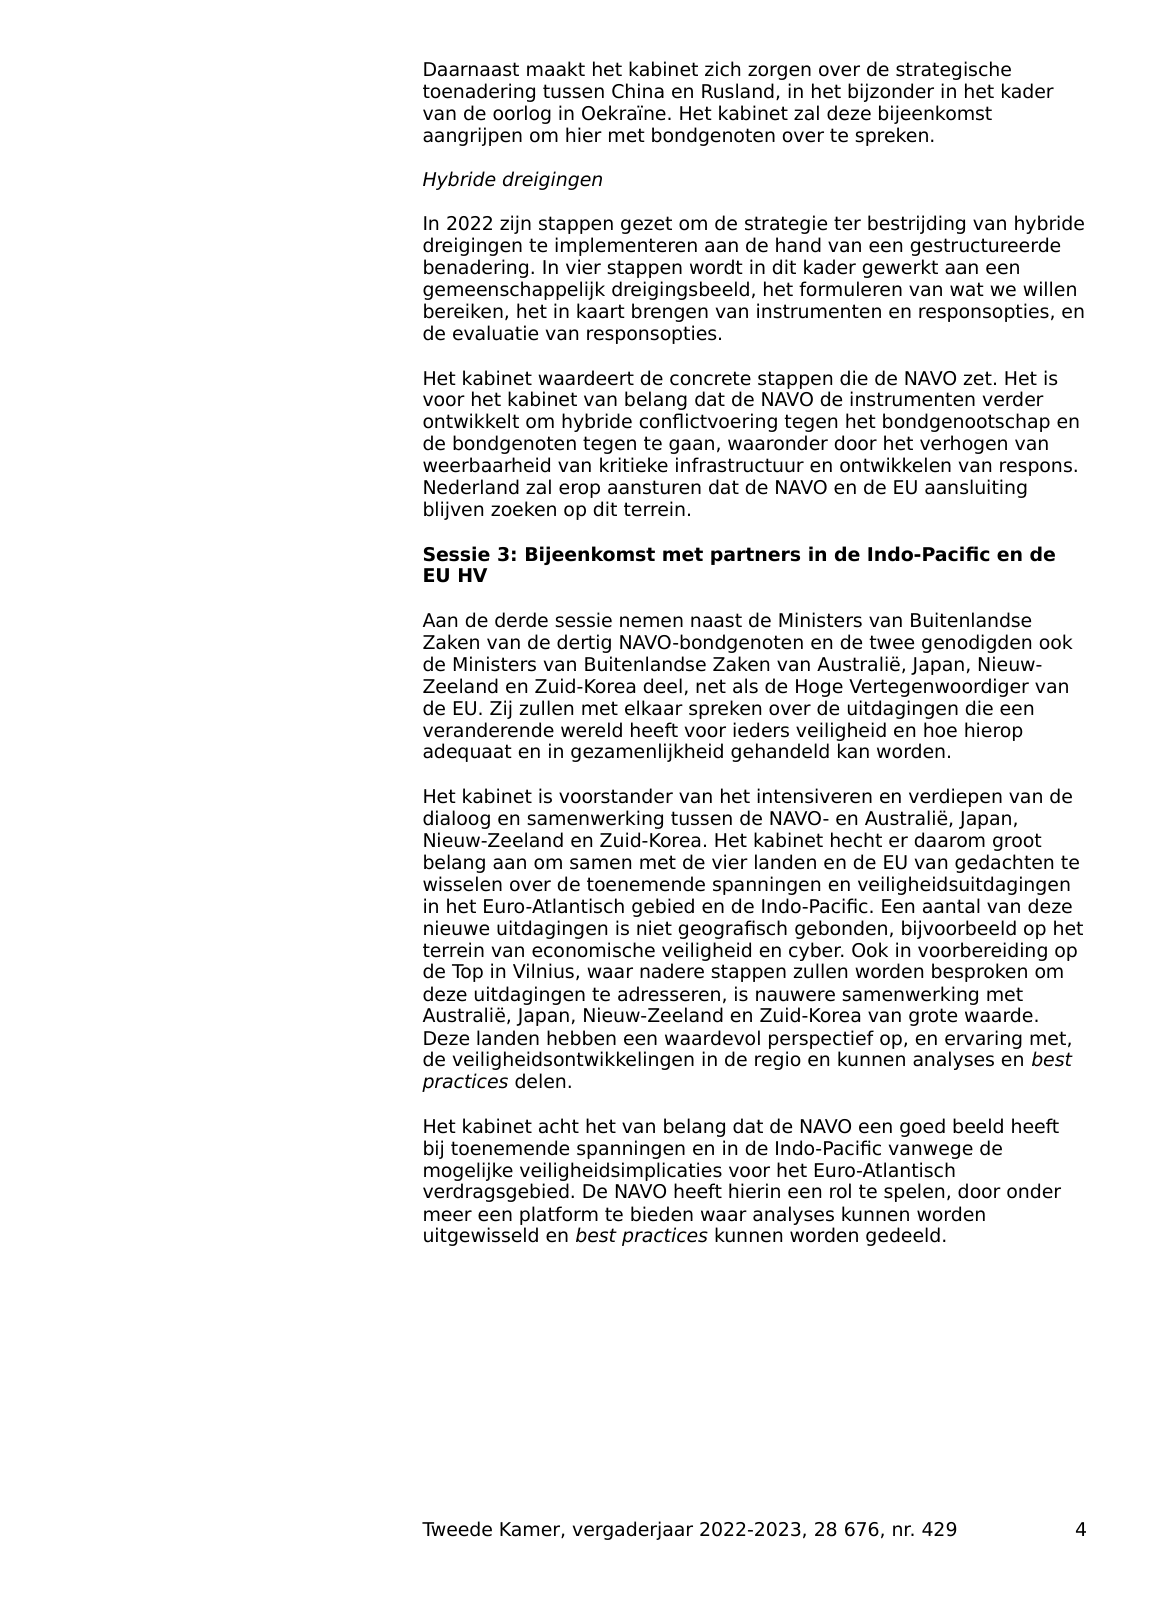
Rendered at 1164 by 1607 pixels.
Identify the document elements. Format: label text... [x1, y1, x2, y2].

text Daarnaast maakt het kabinet zich zorgen over de strategische toenadering tussen China en Rusland, in het bijzonder in het kader van de oorlog in Oekraïne. Het kabinet zal deze bijeenkomst aangrijpen om hier met bondgenoten over te spreken. [422, 59, 1087, 147]
subtitle Hybride dreigingen [422, 169, 1087, 191]
text Het kabinet acht het van belang dat de NAVO een goed beeld heeft bij toenemende spanningen en in de Indo-Pacific vanwege de mogelijke veiligheidsimplicaties voor het Euro-Atlantisch verdragsgebied. De NAVO heeft hierin een rol te spelen, door onder meer een platform te bieden waar analyses kunnen worden uitgewisseld en best practices kunnen worden gedeeld. [422, 1116, 1087, 1247]
text Het kabinet waardeert de concrete stappen die de NAVO zet. Het is voor het kabinet van belang dat de NAVO de instrumenten verder ontwikkelt om hybride conflictvoering tegen het bondgenootschap en de bondgenoten tegen te gaan, waaronder door het verhogen van weerbaarheid van kritieke infrastructuur en ontwikkelen van respons. Nederland zal erop aansturen dat de NAVO en de EU aansluiting blijven zoeken op dit terrein. [422, 367, 1087, 521]
text Aan de derde sessie nemen naast de Ministers van Buitenlandse Zaken van de dertig NAVO-bondgenoten en de twee genodigden ook de Ministers van Buitenlandse Zaken van Australië, Japan, Nieuw-Zeeland en Zuid-Korea deel, net als de Hoge Vertegenwoordiger van de EU. Zij zullen met elkaar spreken over de uitdagingen die een veranderende wereld heeft voor ieders veiligheid en hoe hierop adequaat en in gezamenlijkheid gehandeld kan worden. [422, 609, 1087, 763]
text Het kabinet is voorstander van het intensiveren en verdiepen van de dialoog en samenwerking tussen de NAVO- en Australië, Japan, Nieuw-Zeeland en Zuid-Korea. Het kabinet hecht er daarom groot belang aan om samen met de vier landen en de EU van gedachten te wisselen over de toenemende spanningen en veiligheidsuitdagingen in het Euro-Atlantisch gebied en de Indo-Pacific. Een aantal van deze nieuwe uitdagingen is niet geografisch gebonden, bijvoorbeeld op het terrein van economische veiligheid en cyber. Ook in voorbereiding op de Top in Vilnius, waar nadere stappen zullen worden besproken om deze uitdagingen te adresseren, is nauwere samenwerking met Australië, Japan, Nieuw-Zeeland en Zuid-Korea van grote waarde. Deze landen hebben een waardevol perspectief op, en ervaring met, de veiligheidsontwikkelingen in de regio en kunnen analyses en best practices delen. [422, 786, 1087, 1093]
text In 2022 zijn stappen gezet om de strategie ter bestrijding van hybride dreigingen te implementeren aan de hand van een gestructureerde benadering. In vier stappen wordt in dit kader gewerkt aan een gemeenschappelijk dreigingsbeeld, het formuleren van wat we willen bereiken, het in kaart brengen van instrumenten en responsopties, en de evaluatie van responsopties. [422, 213, 1087, 345]
subtitle Sessie 3: Bijeenkomst met partners in de Indo-Pacific en de EU HV [422, 543, 1087, 587]
